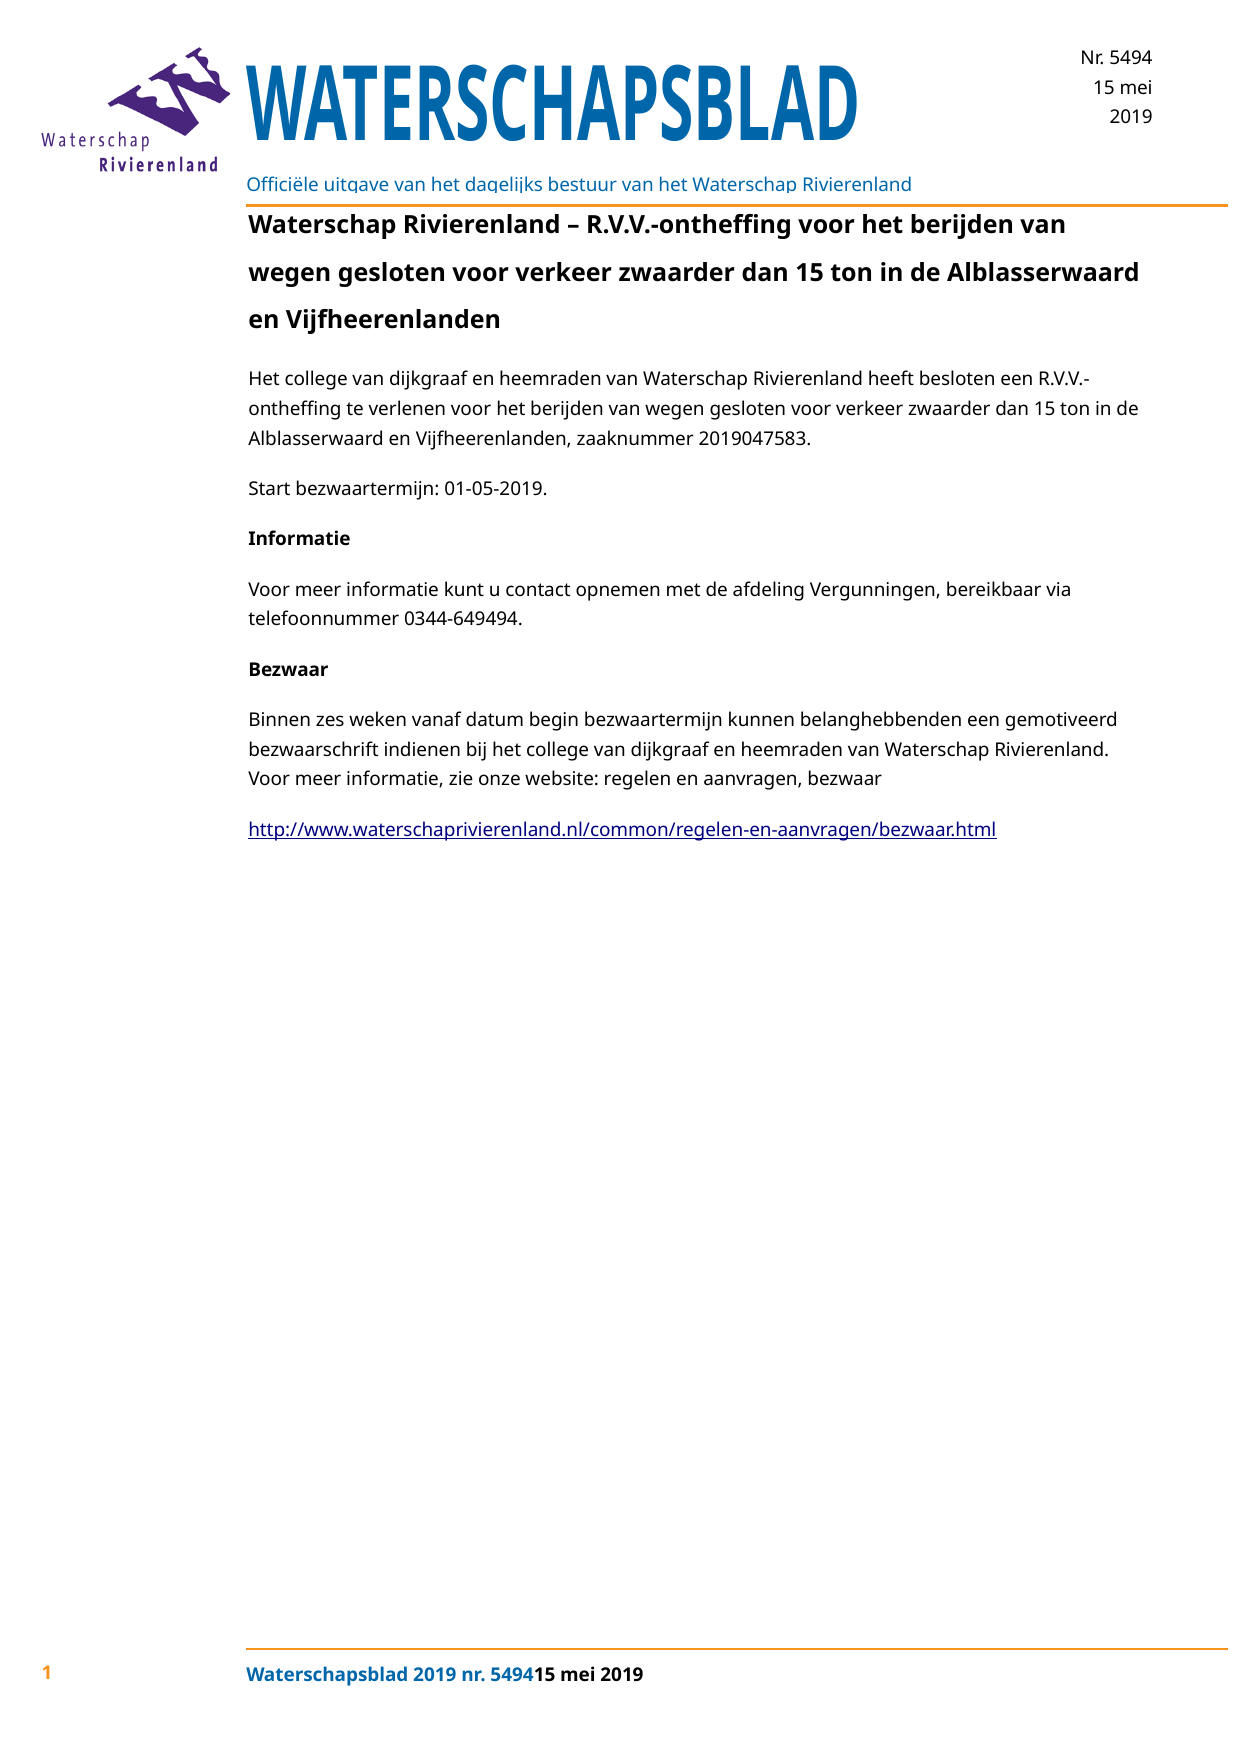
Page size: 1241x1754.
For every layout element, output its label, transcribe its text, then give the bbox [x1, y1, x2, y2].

text Voor meer informatie kunt u contact opnemen met de afdeling Vergunningen, bereikbaar via telefoonnummer 0344-649494. [248, 576, 1152, 631]
text Bezwaar [248, 656, 1152, 682]
text Binnen zes weken vanaf datum begin bezwaartermijn kunnen belanghebbenden een gemotiveerd bezwaarschrift indienen bij het college van dijkgraaf en heemraden van Waterschap Rivierenland. Voor meer informatie, zie onze website: regelen en aanvragen, bezwaar [248, 706, 1152, 791]
text Start bezwaartermijn: 01-05-2019. [248, 475, 1152, 501]
text Informatie [248, 526, 1152, 551]
text http://www.waterschaprivierenland.nl/common/regelen-en-aanvragen/bezwaar.html [248, 816, 1152, 842]
text Het college van dijkgraaf en heemraden van Waterschap Rivierenland heeft besloten een R.V.V.-ontheffing te verlenen voor het berijden van wegen gesloten voor verkeer zwaarder dan 15 ton in de Alblasserwaard en Vijfheerenlanden, zaaknummer 2019047583. [248, 366, 1152, 450]
picture [41, 47, 231, 172]
text Waterschap Rivierenland – R.V.V.-ontheffing voor het berijden van wegen gesloten voor verkeer zwaarder dan 15 ton in de Alblasserwaard en Vijfheerenlanden [248, 207, 1152, 336]
